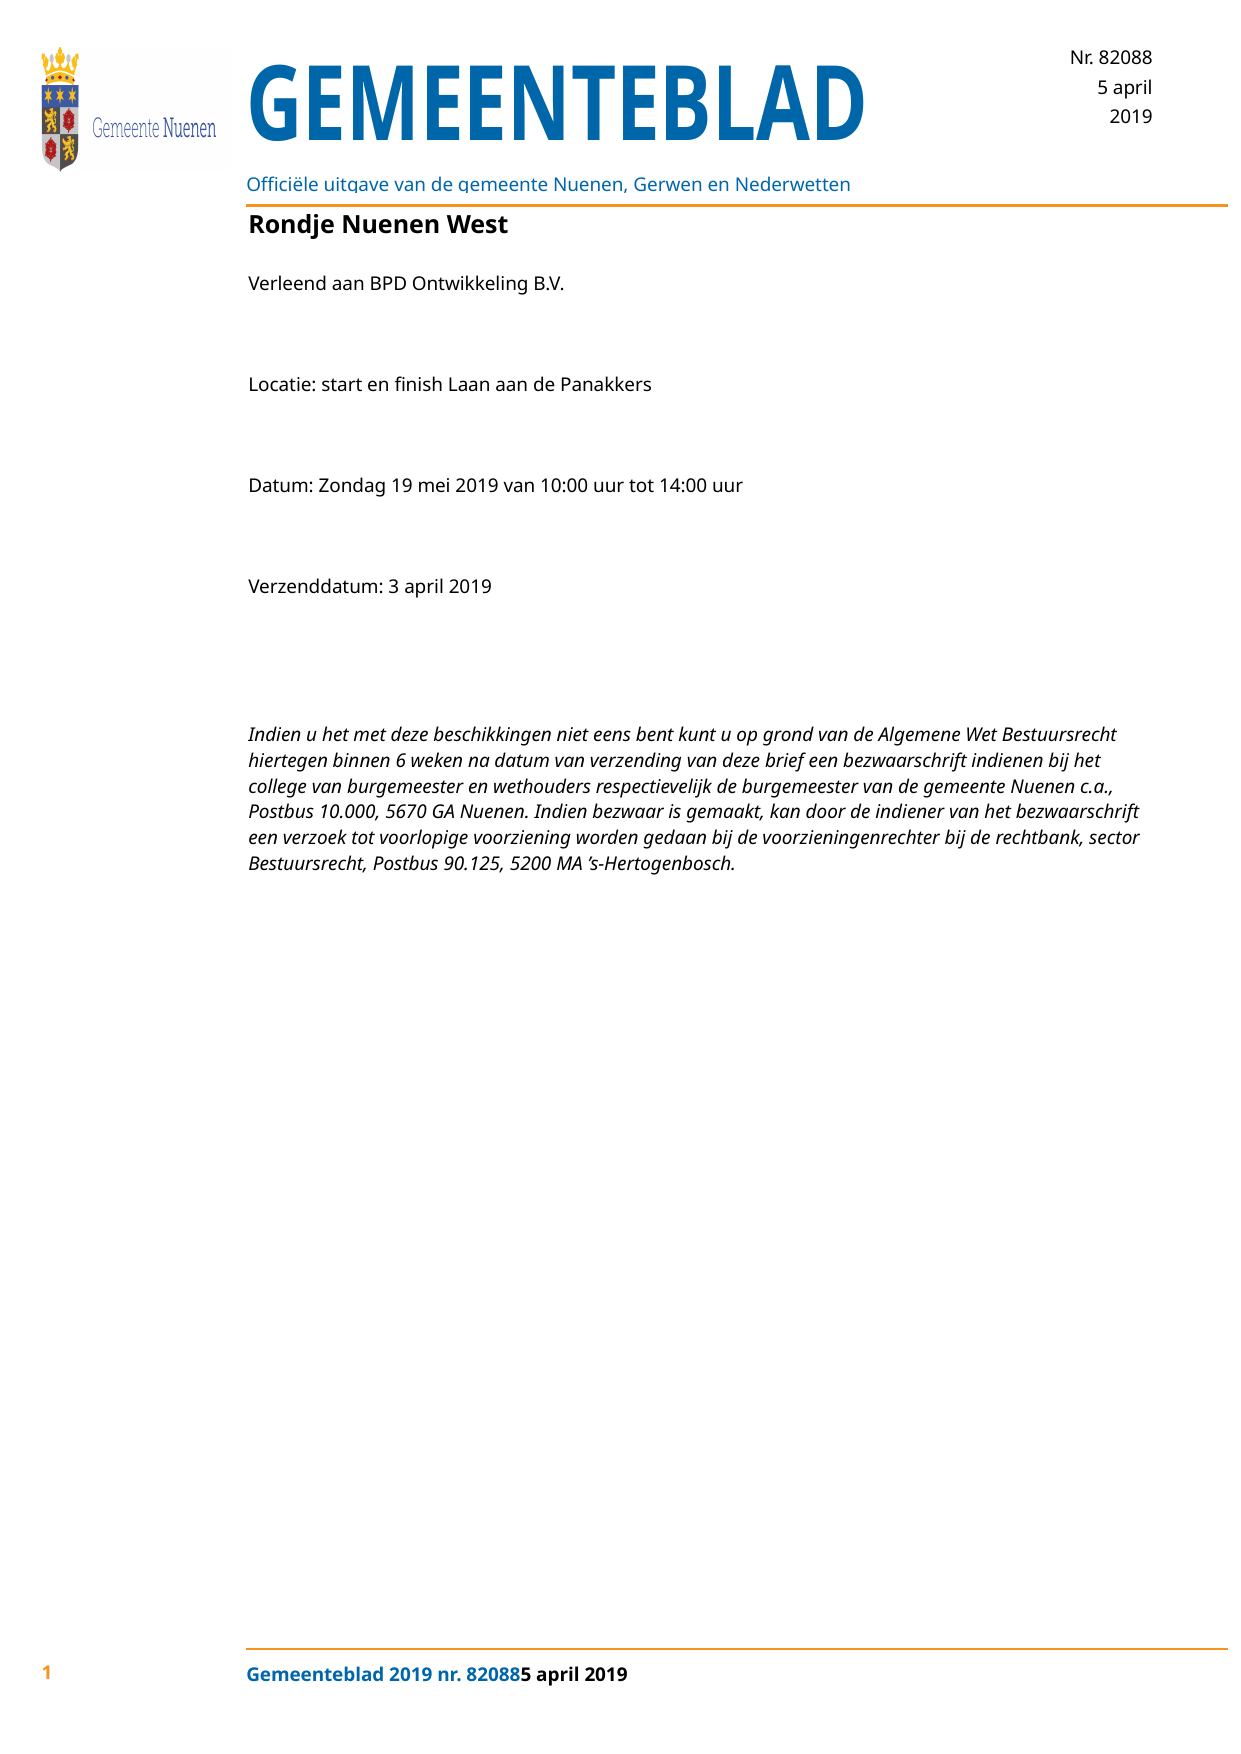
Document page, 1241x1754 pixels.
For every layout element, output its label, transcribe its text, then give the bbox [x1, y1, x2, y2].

picture [41, 47, 231, 172]
text Verzenddatum: 3 april 2019 [248, 573, 1152, 598]
text Verleend aan BPD Ontwikkeling B.V. [248, 270, 1152, 296]
text Datum: Zondag 19 mei 2019 van 10:00 uur tot 14:00 uur [248, 472, 1152, 498]
text Rondje Nuenen West [248, 207, 1152, 241]
text Indien u het met deze beschikkingen niet eens bent kunt u op grond van de Algemene Wet Bestuursrecht hiertegen binnen 6 weken na datum van verzending van deze brief een bezwaarschrift indienen bij het college van burgemeester en wethouders respectievelijk de burgemeester van de gemeente Nuenen c.a., Postbus 10.000, 5670 GA Nuenen. Indien bezwaar is gemaakt, kan door de indiener van het bezwaarschrift een verzoek tot voorlopige voorziening worden gedaan bij de voorzieningenrechter bij de rechtbank, sector Bestuursrecht, Postbus 90.125, 5200 MA ’s-Hertogenbosch. [248, 721, 1152, 876]
text Locatie: start en finish Laan aan de Panakkers [248, 371, 1152, 397]
